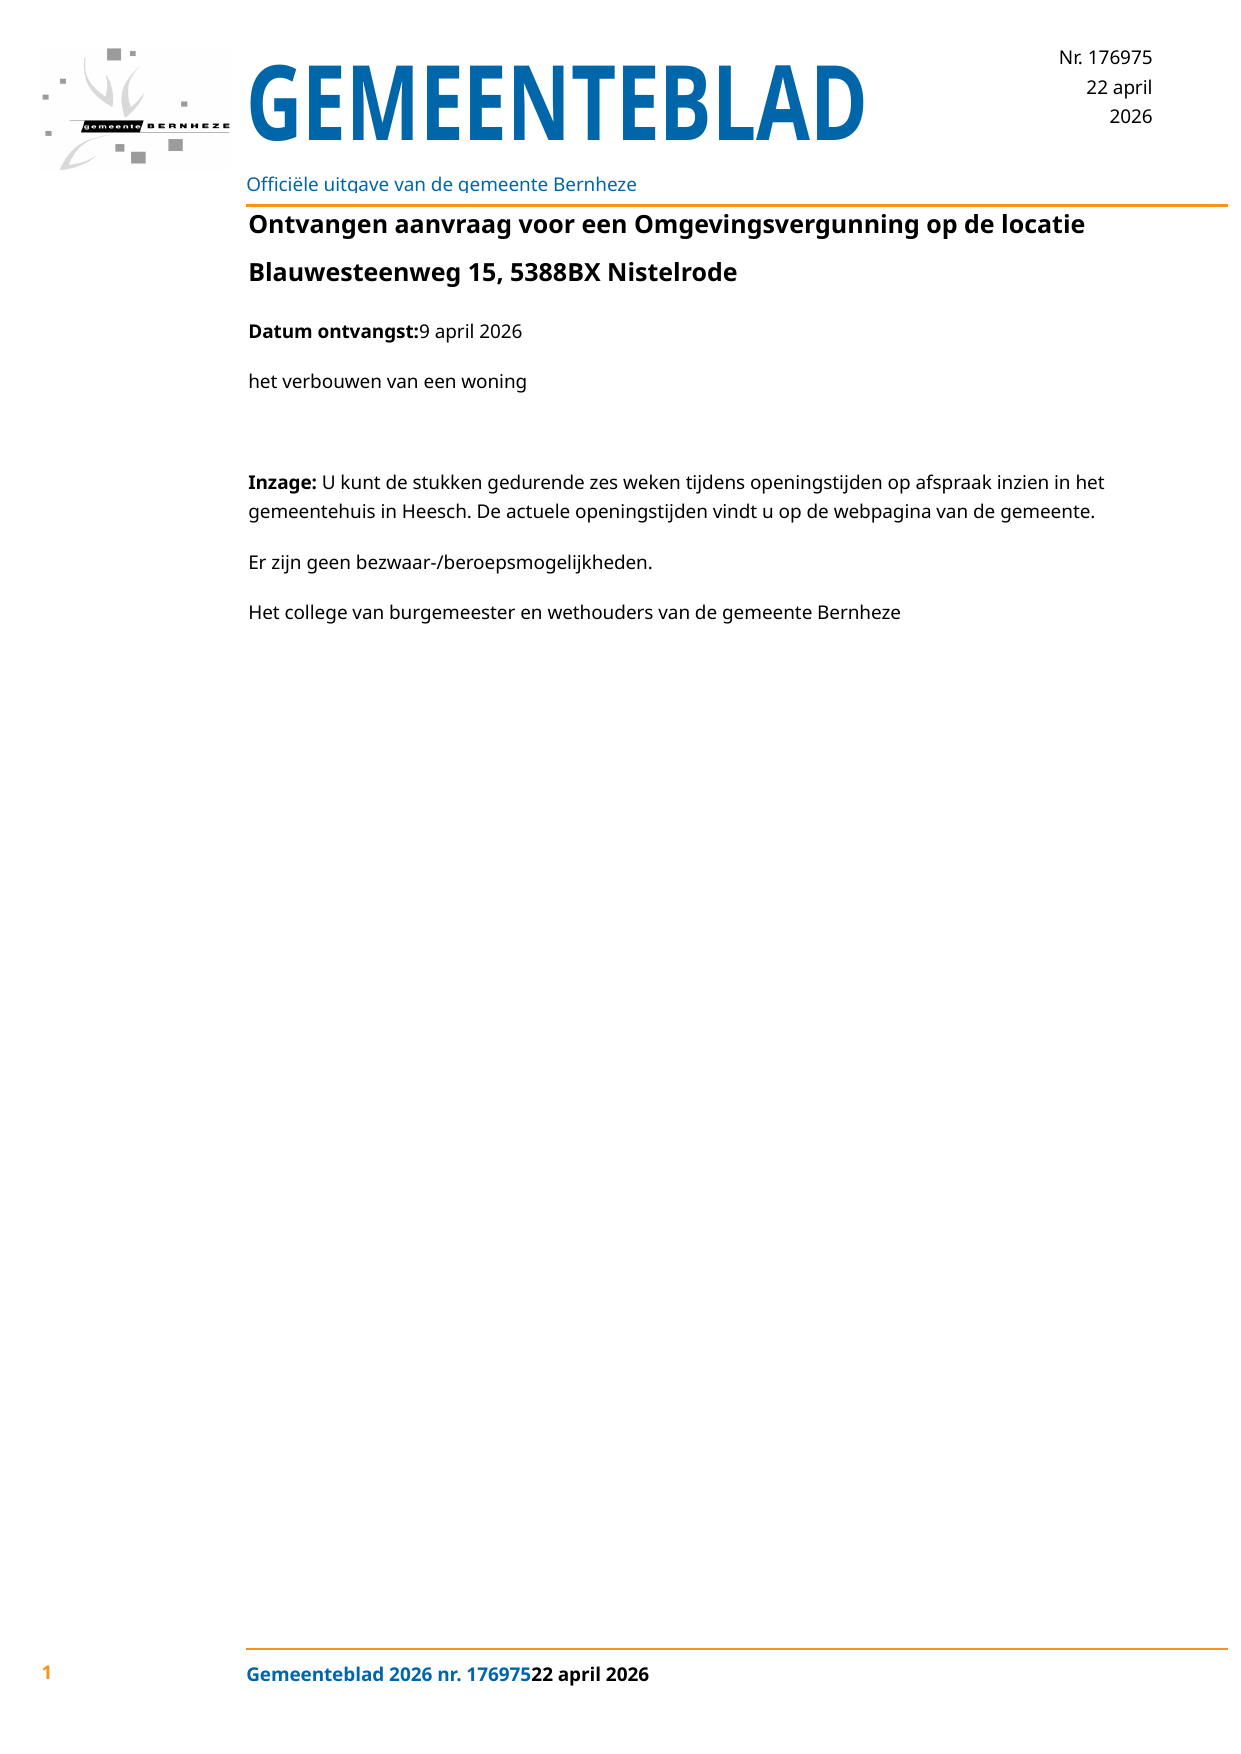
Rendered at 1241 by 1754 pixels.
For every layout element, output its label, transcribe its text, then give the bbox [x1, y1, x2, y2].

picture [41, 47, 231, 172]
text Ontvangen aanvraag voor een Omgevingsvergunning op de locatie Blauwesteenweg 15, 5388BX Nistelrode [248, 207, 1152, 288]
text Er zijn geen bezwaar-/beroepsmogelijkheden. [248, 549, 1152, 575]
text het verbouwen van een woning [248, 368, 1152, 394]
text Inzage: U kunt de stukken gedurende zes weken tijdens openingstijden op afspraak inzien in het gemeentehuis in Heesch. De actuele openingstijden vindt u op de webpagina van de gemeente. [248, 469, 1152, 524]
text Het college van burgemeester en wethouders van de gemeente Bernheze [248, 599, 1152, 625]
text Datum ontvangst:9 april 2026 [248, 318, 1152, 344]
